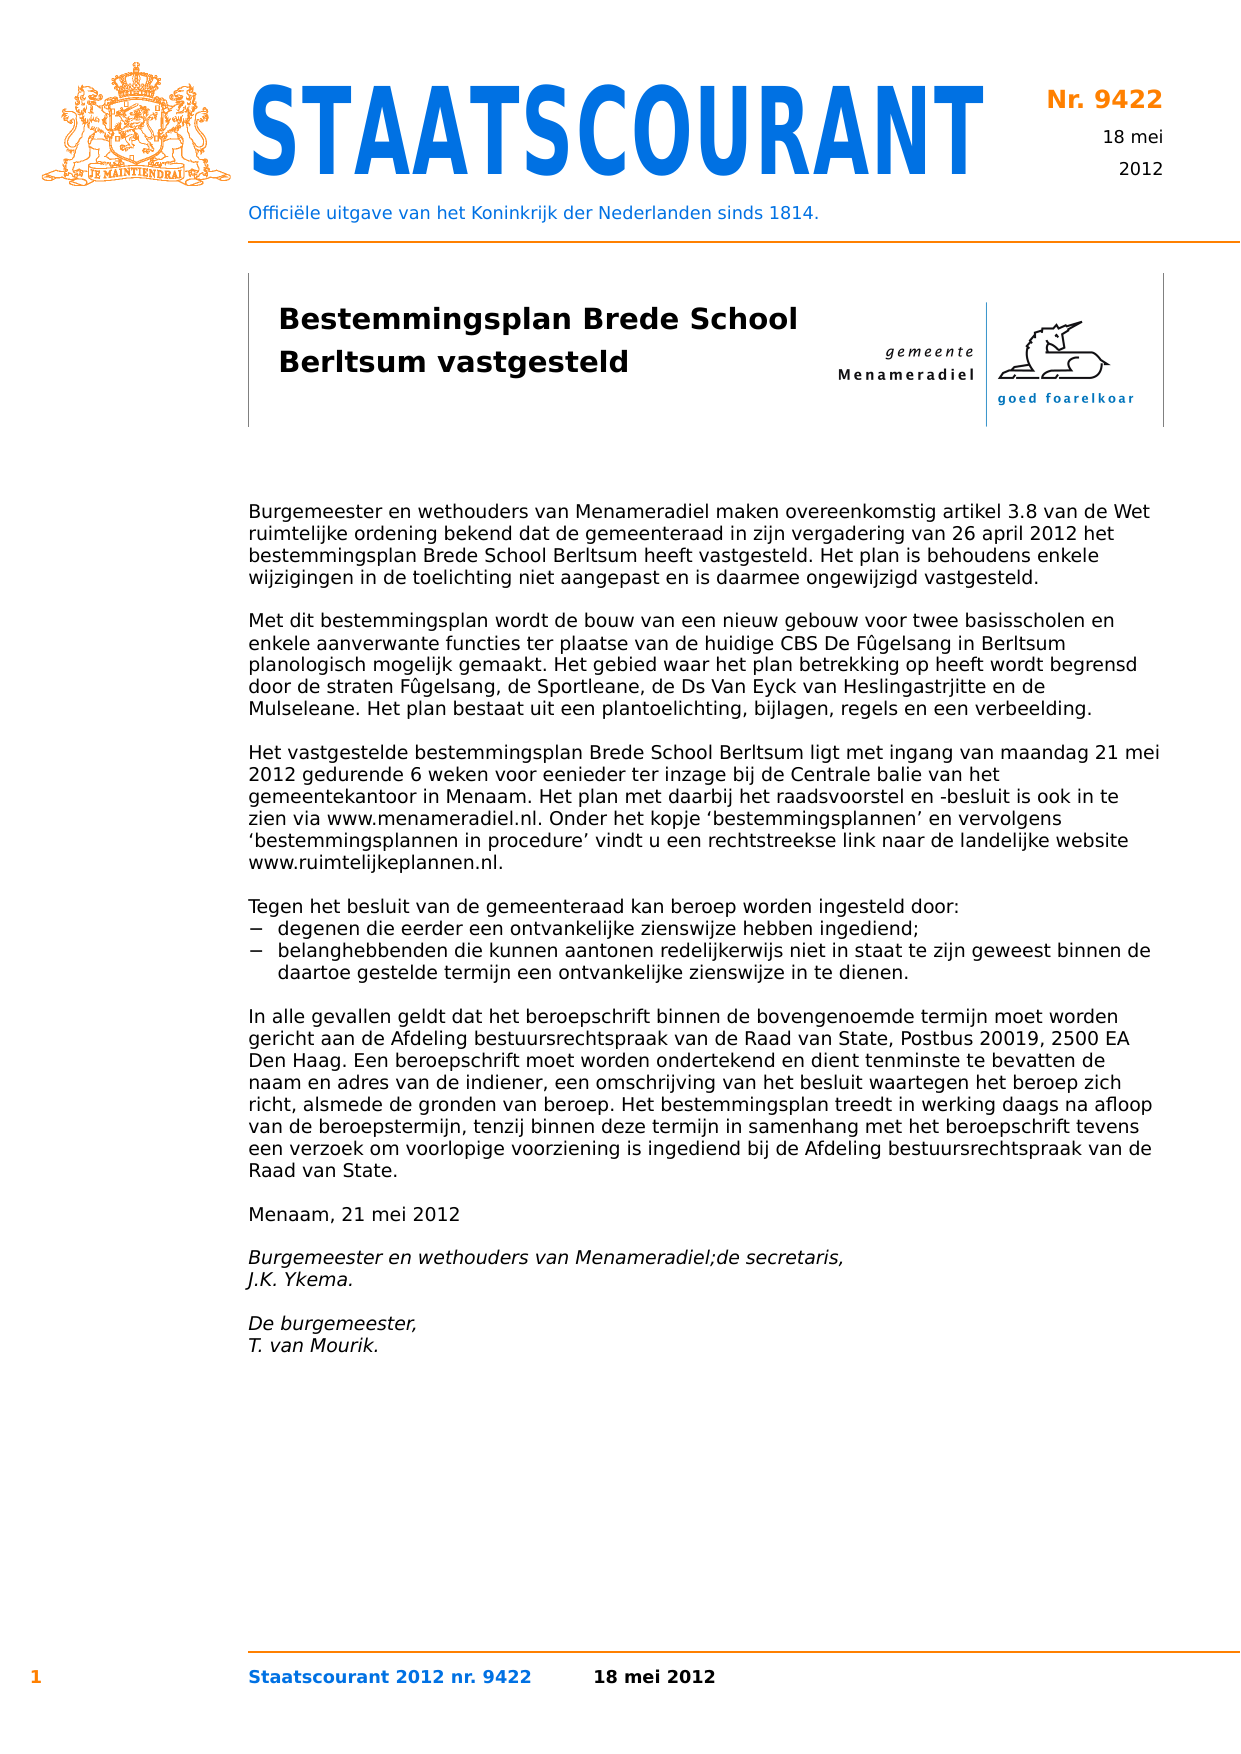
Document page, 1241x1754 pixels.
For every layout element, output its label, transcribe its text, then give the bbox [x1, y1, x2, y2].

table_header [25, 62, 248, 241]
text − degenen die eerder een ontvankelijke zienswijze hebben ingediend; [248, 918, 1163, 940]
table_cell 18 mei [998, 121, 1240, 153]
text De burgemeester, T. van Mourik. [248, 1313, 1163, 1357]
text Met dit bestemmingsplan wordt de bouw van een nieuw gebouw voor twee basisscholen en enkele aanverwante functies ter plaatse van de huidige CBS De Fûgelsang in Berltsum planologisch mogelijk gemaakt. Het gebied waar het plan betrekking op heeft wordt begrensd door de straten Fûgelsang, de Sportleane, de Ds Van Eyck van Heslingastrjitte en de Mulseleane. Het plan bestaat uit een plantoelichting, bijlagen, regels en een verbeelding. [248, 610, 1163, 720]
subtitle Bestemmingsplan Brede School Berltsum vastgesteld [249, 273, 1163, 427]
table_cell Officiële uitgave van het Koninkrijk der Nederlanden sinds 1814. [248, 203, 1240, 241]
text Menaam, 21 mei 2012 [248, 1203, 1163, 1225]
table_header Nr. 9422 [998, 62, 1240, 121]
text In alle gevallen geldt dat het beroepschrift binnen de bovengenoemde termijn moet worden gericht aan de Afdeling bestuursrechtspraak van de Raad van State, Postbus 20019, 2500 EA Den Haag. Een beroepschrift moet worden ondertekend en dient tenminste te bevatten de naam en adres van de indiener, een omschrijving van het besluit waartegen het beroep zich richt, alsmede de gronden van beroep. Het bestemmingsplan treedt in werking daags na afloop van de beroepstermijn, tenzij binnen deze termijn in samenhang met het beroepschrift tevens een verzoek om voorlopige voorziening is ingediend bij de Afdeling bestuursrechtspraak van de Raad van State. [248, 1006, 1163, 1182]
text Burgemeester en wethouders van Menameradiel maken overeenkomstig artikel 3.8 van de Wet ruimtelijke ordening bekend dat de gemeenteraad in zijn vergadering van 26 april 2012 het bestemmingsplan Brede School Berltsum heeft vastgesteld. Het plan is behoudens enkele wijzigingen in de toelichting niet aangepast en is daarmee ongewijzigd vastgesteld. [248, 501, 1163, 588]
table_cell 2012 [998, 153, 1240, 203]
table_header STAATSCOURANT [248, 62, 998, 203]
picture [838, 302, 1134, 427]
text Burgemeester en wethouders van Menameradiel;de secretaris, J.K. Ykema. [248, 1247, 1163, 1291]
picture [41, 62, 231, 186]
text − belanghebbenden die kunnen aantonen redelijkerwijs niet in staat te zijn geweest binnen de daartoe gestelde termijn een ontvankelijke zienswijze in te dienen. [248, 940, 1163, 984]
text Het vastgestelde bestemmingsplan Brede School Berltsum ligt met ingang van maandag 21 mei 2012 gedurende 6 weken voor eenieder ter inzage bij de Centrale balie van het gemeentekantoor in Menaam. Het plan met daarbij het raadsvoorstel en -besluit is ook in te zien via www.menameradiel.nl. Onder het kopje ‘bestemmingsplannen’ en vervolgens ‘bestemmingsplannen in procedure’ vindt u een rechtstreekse link naar de landelijke website www.ruimtelijkeplannen.nl. [248, 742, 1163, 874]
text Tegen het besluit van de gemeenteraad kan beroep worden ingesteld door: [248, 896, 1163, 918]
